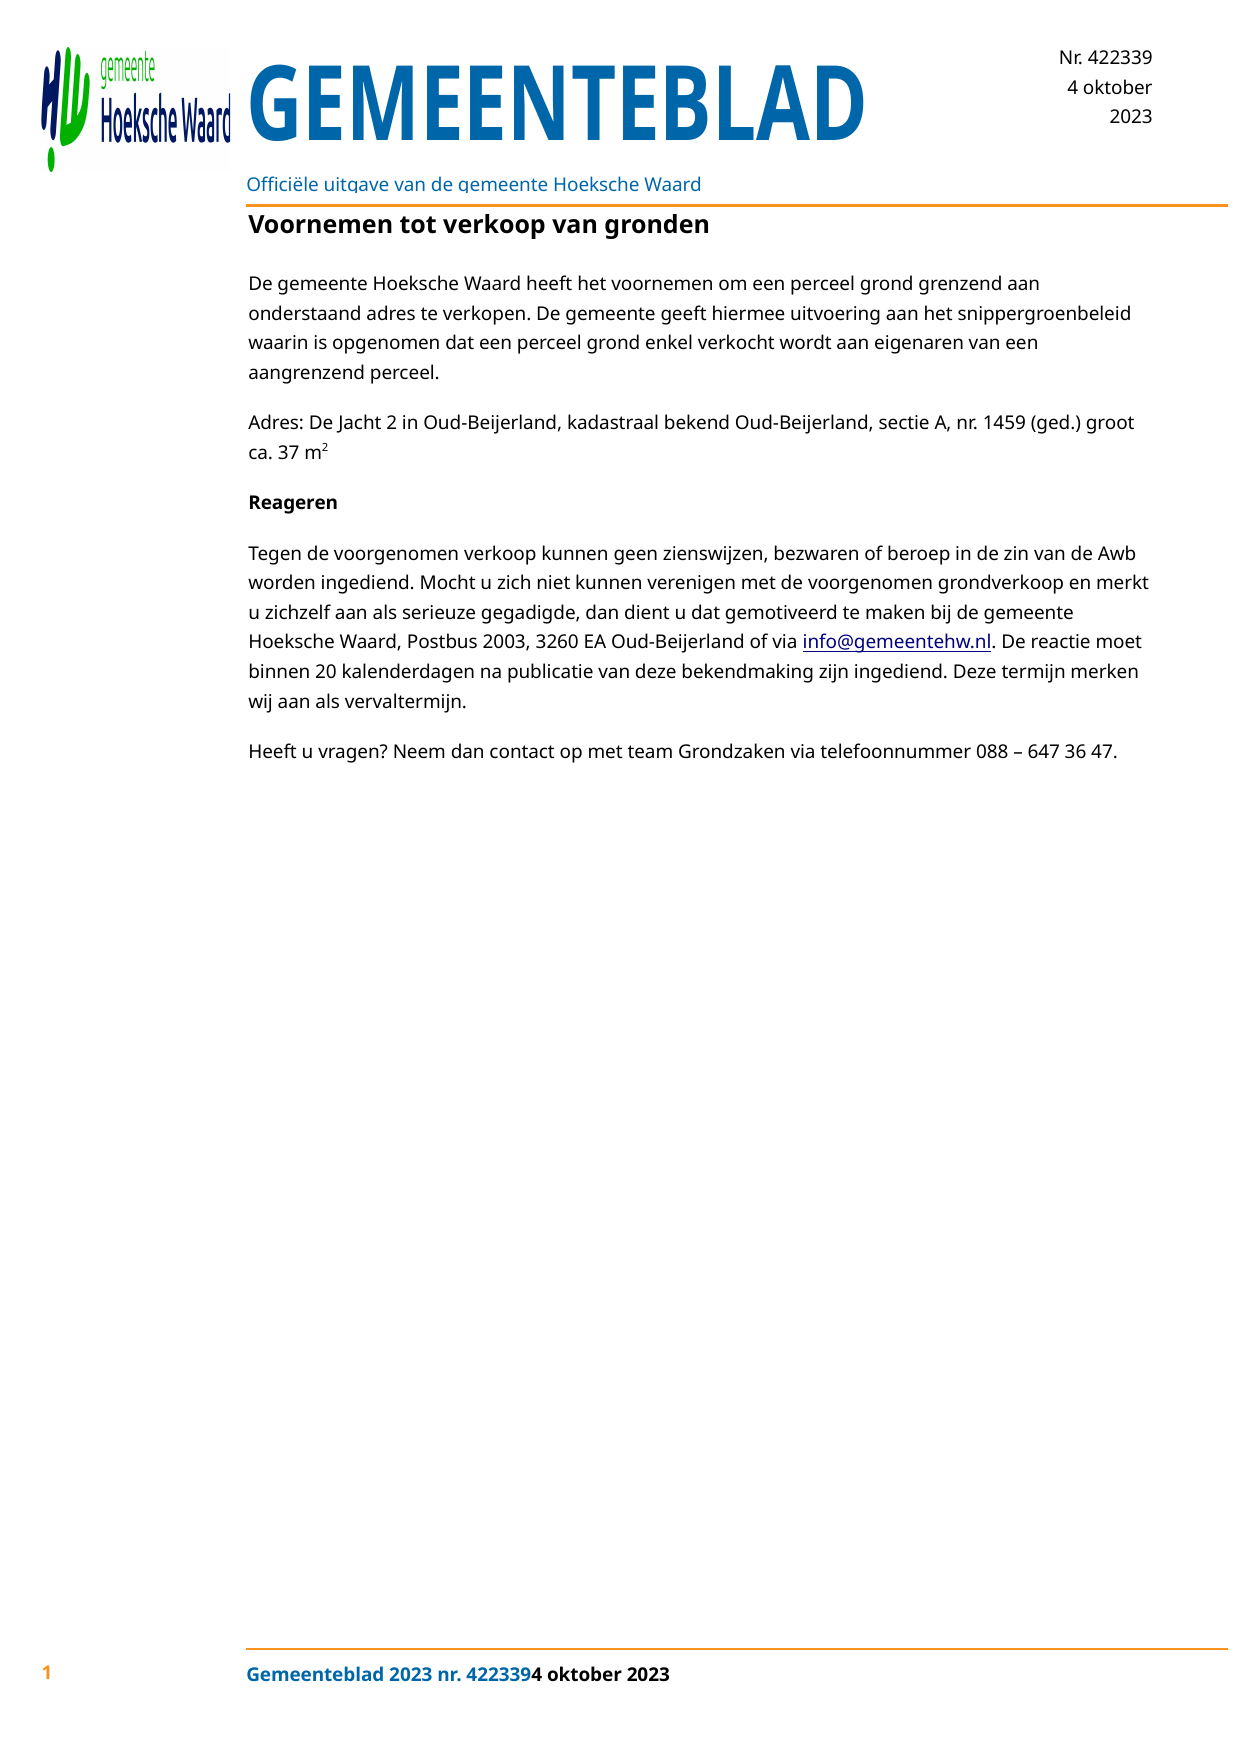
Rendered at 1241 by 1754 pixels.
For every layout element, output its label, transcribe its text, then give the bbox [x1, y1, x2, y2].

text De gemeente Hoeksche Waard heeft het voornemen om een perceel grond grenzend aan onderstaand adres te verkopen. De gemeente geeft hiermee uitvoering aan het snippergroenbeleid waarin is opgenomen dat een perceel grond enkel verkocht wordt aan eigenaren van een aangrenzend perceel. [248, 270, 1152, 385]
text Reageren [248, 489, 1152, 515]
text Adres: De Jacht 2 in Oud-Beijerland, kadastraal bekend Oud-Beijerland, sectie A, nr. 1459 (ged.) groot ca. 37 m2 [248, 409, 1152, 465]
text Tegen de voorgenomen verkoop kunnen geen zienswijzen, bezwaren of beroep in de zin van de Awb worden ingediend. Mocht u zich niet kunnen verenigen met de voorgenomen grondverkoop en merkt u zichzelf aan als serieuze gegadigde, dan dient u dat gemotiveerd te maken bij de gemeente Hoeksche Waard, Postbus 2003, 3260 EA Oud-Beijerland of via info@gemeentehw.nl. De reactie moet binnen 20 kalenderdagen na publicatie van deze bekendmaking zijn ingediend. Deze termijn merken wij aan als vervaltermijn. [248, 540, 1152, 713]
text Voornemen tot verkoop van gronden [248, 207, 1152, 241]
text Heeft u vragen? Neem dan contact op met team Grondzaken via telefoonnummer 088 – 647 36 47. [248, 738, 1152, 764]
picture [41, 47, 231, 172]
